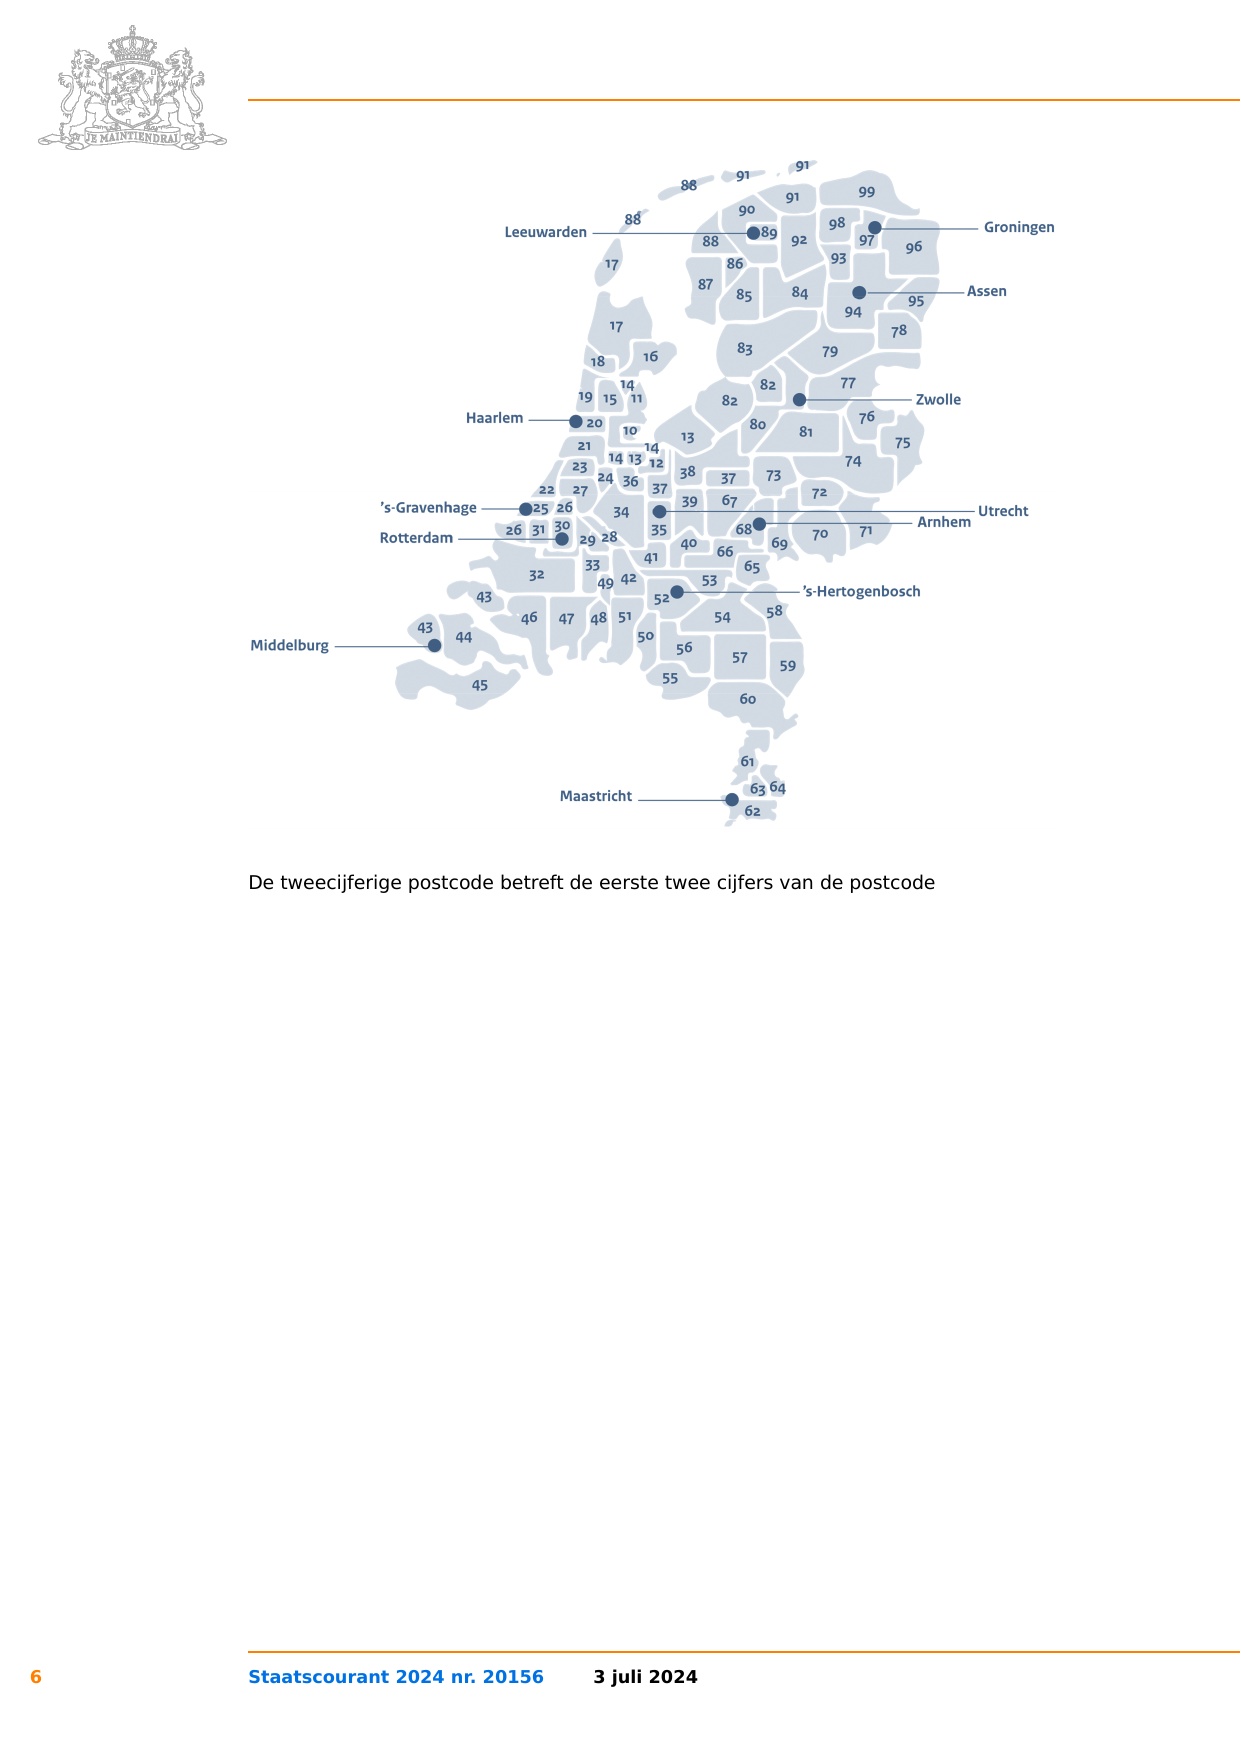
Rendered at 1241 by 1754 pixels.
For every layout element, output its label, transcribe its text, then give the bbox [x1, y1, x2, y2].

picture [38, 25, 227, 150]
text De tweecijferige postcode betreft de eerste twee cijfers van de postcode [248, 872, 1163, 894]
picture [248, 155, 1058, 829]
